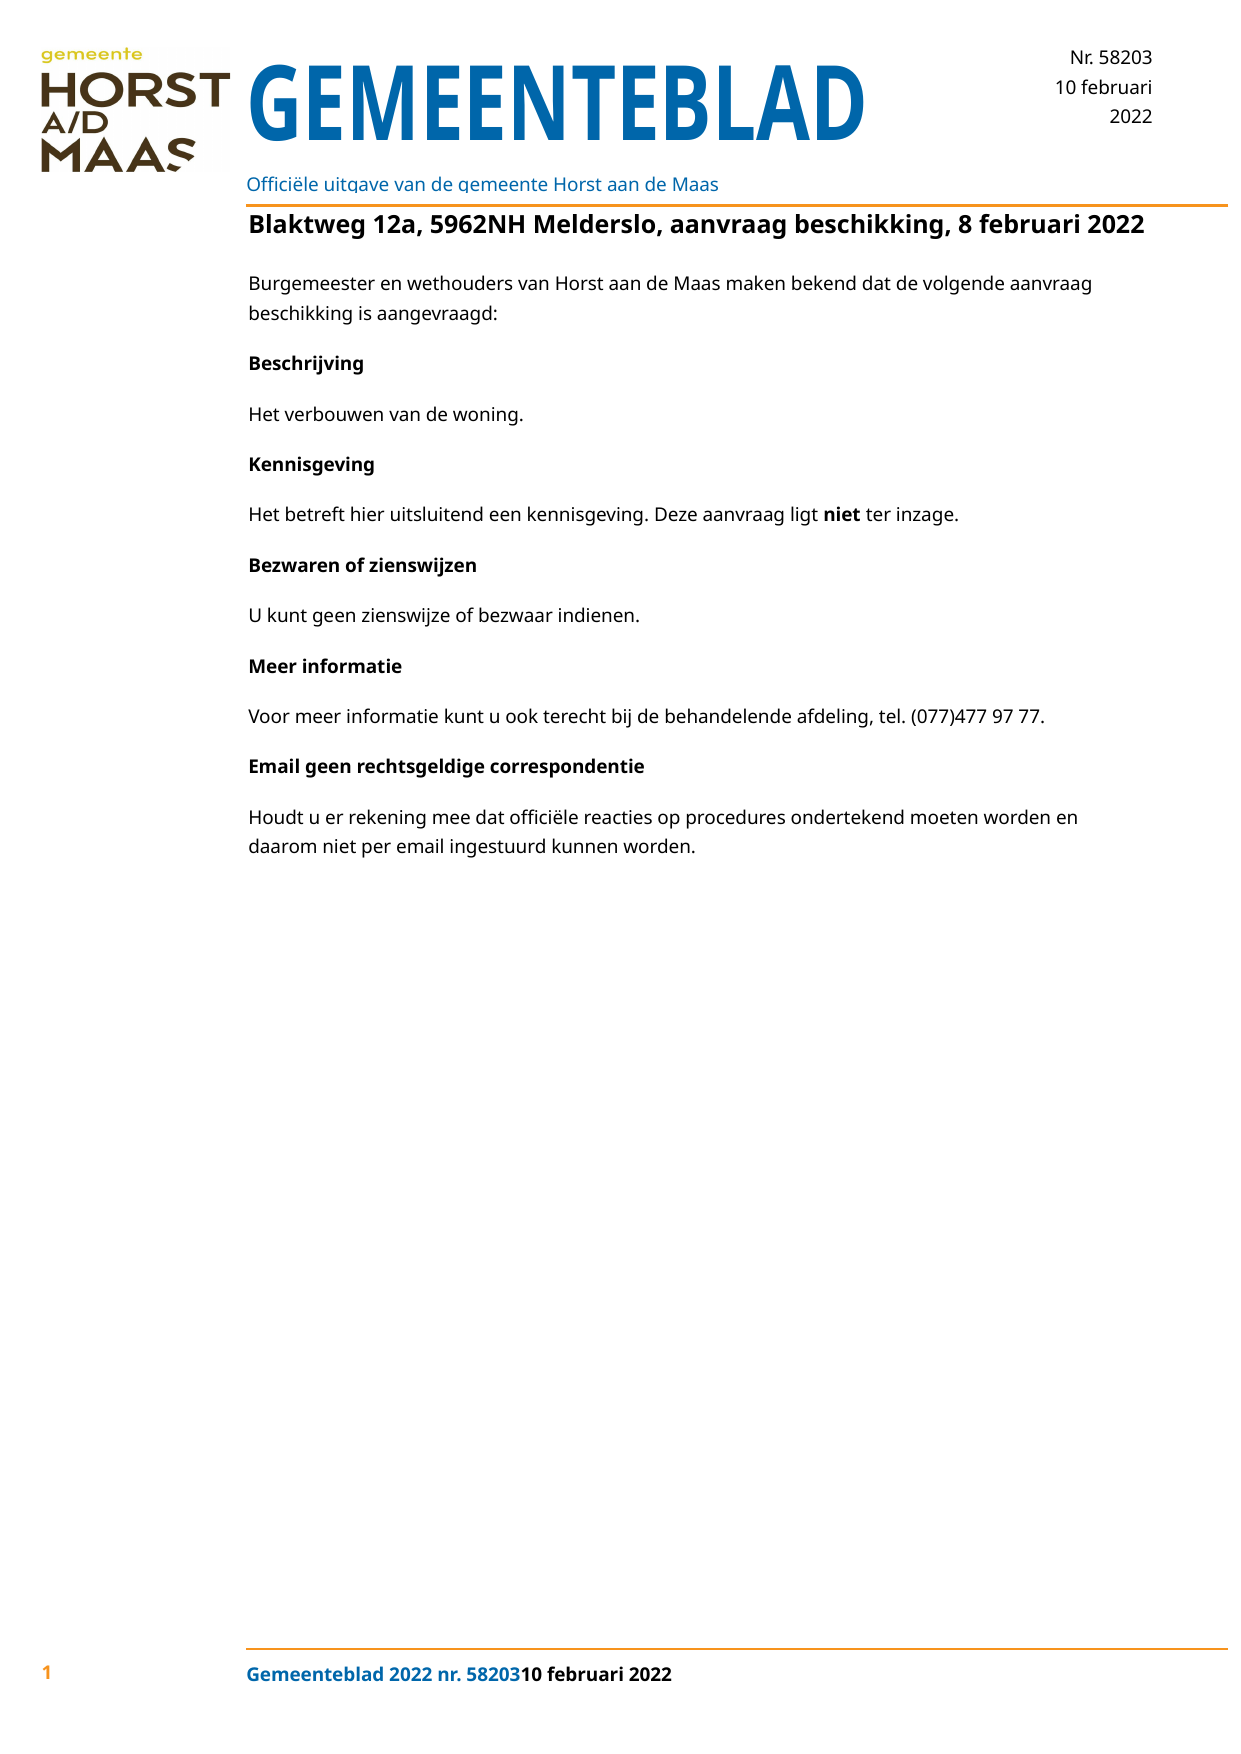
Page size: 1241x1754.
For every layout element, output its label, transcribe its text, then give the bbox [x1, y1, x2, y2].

text Blaktweg 12a, 5962NH Melderslo, aanvraag beschikking, 8 februari 2022 [248, 207, 1152, 241]
text Voor meer informatie kunt u ook terecht bij de behandelende afdeling, tel. (077)477 97 77. [248, 703, 1152, 729]
text Het betreft hier uitsluitend een kennisgeving. Deze aanvraag ligt niet ter inzage. [248, 502, 1152, 527]
text Meer informatie [248, 653, 1152, 678]
picture [41, 47, 231, 172]
text Het verbouwen van de woning. [248, 401, 1152, 426]
text Email geen rechtsgeldige correspondentie [248, 754, 1152, 779]
text Houdt u er rekening mee dat officiële reacties op procedures ondertekend moeten worden en daarom niet per email ingestuurd kunnen worden. [248, 804, 1152, 859]
text Burgemeester en wethouders van Horst aan de Maas maken bekend dat de volgende aanvraag beschikking is aangevraagd: [248, 270, 1152, 326]
text Beschrijving [248, 350, 1152, 376]
text U kunt geen zienswijze of bezwaar indienen. [248, 602, 1152, 628]
text Kennisgeving [248, 451, 1152, 477]
text Bezwaren of zienswijzen [248, 552, 1152, 578]
